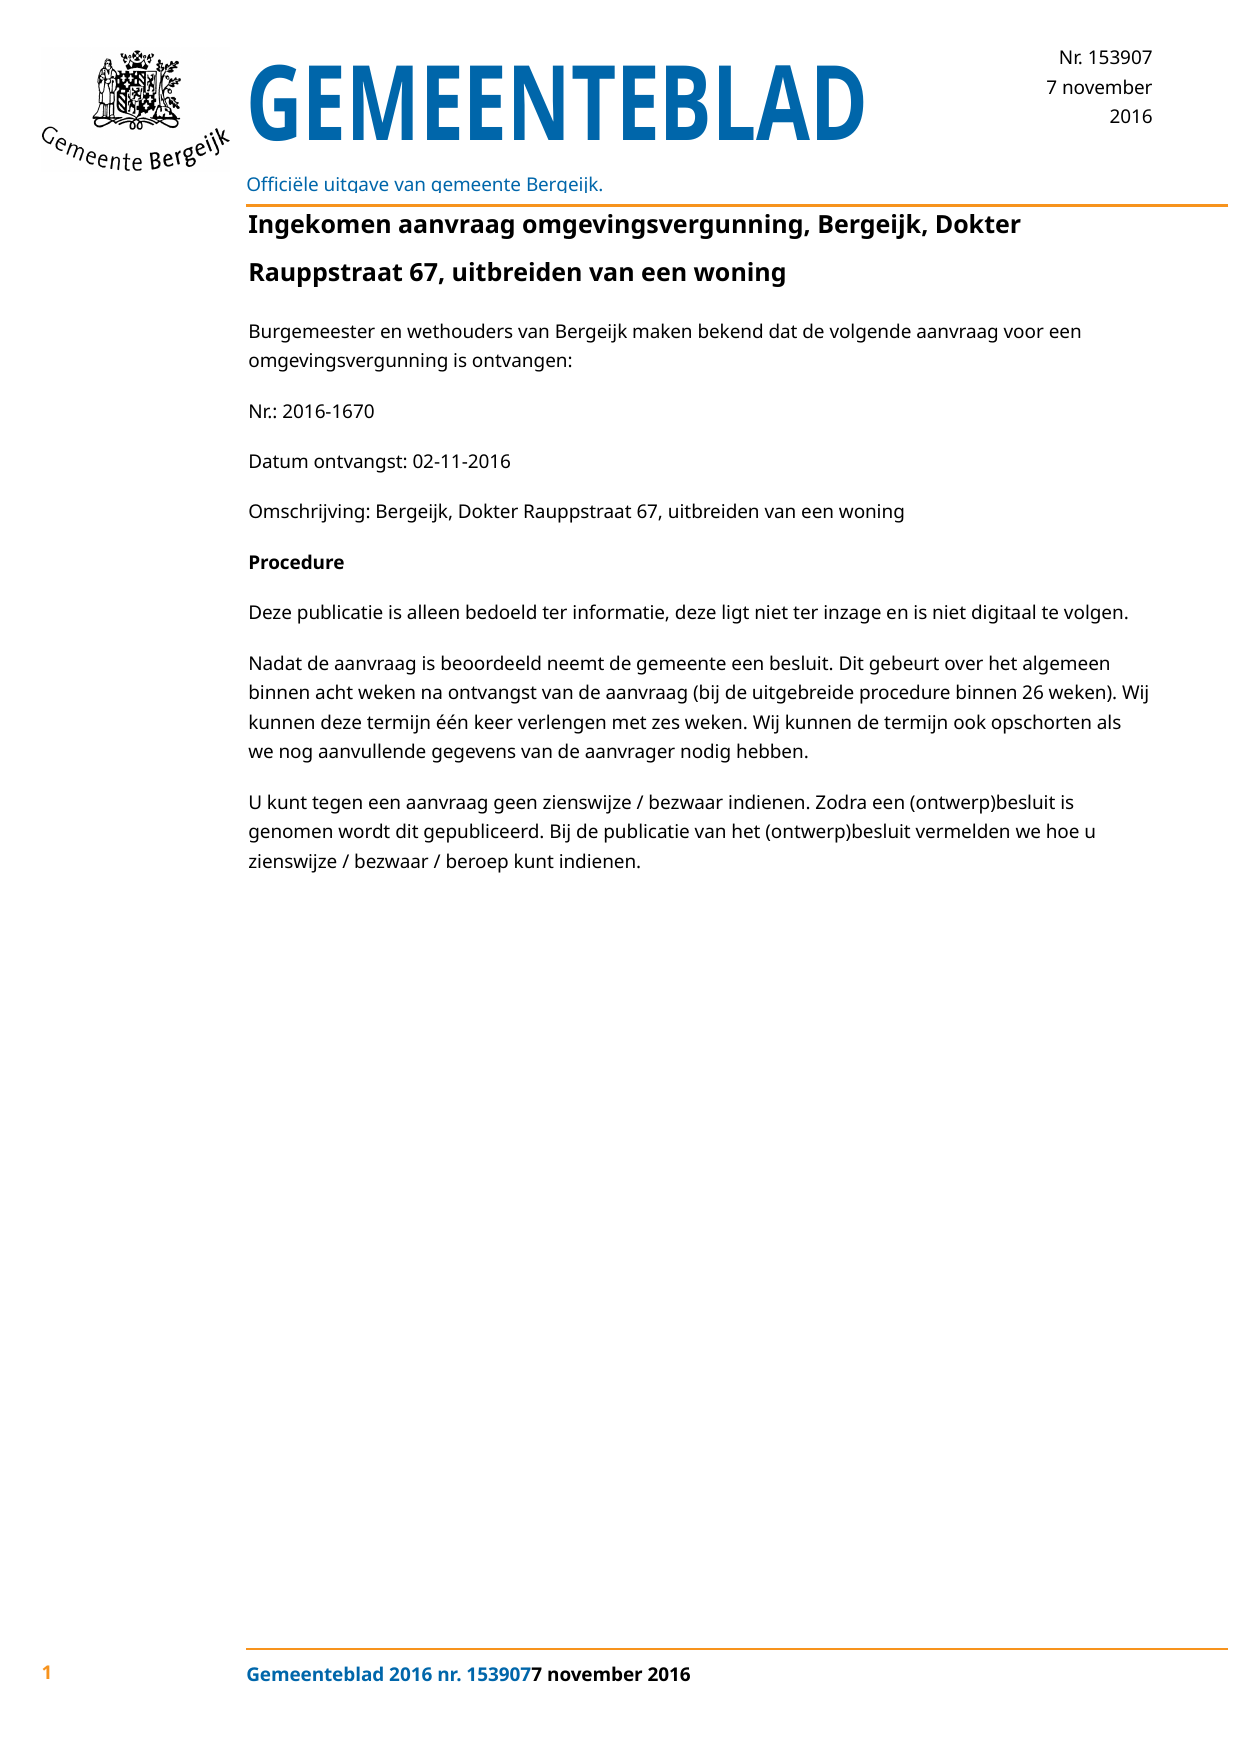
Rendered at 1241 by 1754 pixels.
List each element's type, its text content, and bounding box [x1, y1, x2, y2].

text Ingekomen aanvraag omgevingsvergunning, Bergeijk, Dokter Rauppstraat 67, uitbreiden van een woning [248, 207, 1152, 288]
text Nadat de aanvraag is beoordeeld neemt de gemeente een besluit. Dit gebeurt over het algemeen binnen acht weken na ontvangst van de aanvraag (bij de uitgebreide procedure binnen 26 weken). Wij kunnen deze termijn één keer verlengen met zes weken. Wij kunnen de termijn ook opschorten als we nog aanvullende gegevens van de aanvrager nodig hebben. [248, 650, 1152, 764]
text Omschrijving: Bergeijk, Dokter Rauppstraat 67, uitbreiden van een woning [248, 499, 1152, 524]
text Procedure [248, 549, 1152, 575]
text Deze publicatie is alleen bedoeld ter informatie, deze ligt niet ter inzage en is niet digitaal te volgen. [248, 599, 1152, 625]
text Nr.: 2016-1670 [248, 398, 1152, 424]
text Datum ontvangst: 02-11-2016 [248, 448, 1152, 474]
text Burgemeester en wethouders van Bergeijk maken bekend dat de volgende aanvraag voor een omgevingsvergunning is ontvangen: [248, 318, 1152, 373]
picture [41, 47, 231, 172]
text U kunt tegen een aanvraag geen zienswijze / bezwaar indienen. Zodra een (ontwerp)besluit is genomen wordt dit gepubliceerd. Bij de publicatie van het (ontwerp)besluit vermelden we hoe u zienswijze / bezwaar / beroep kunt indienen. [248, 789, 1152, 874]
